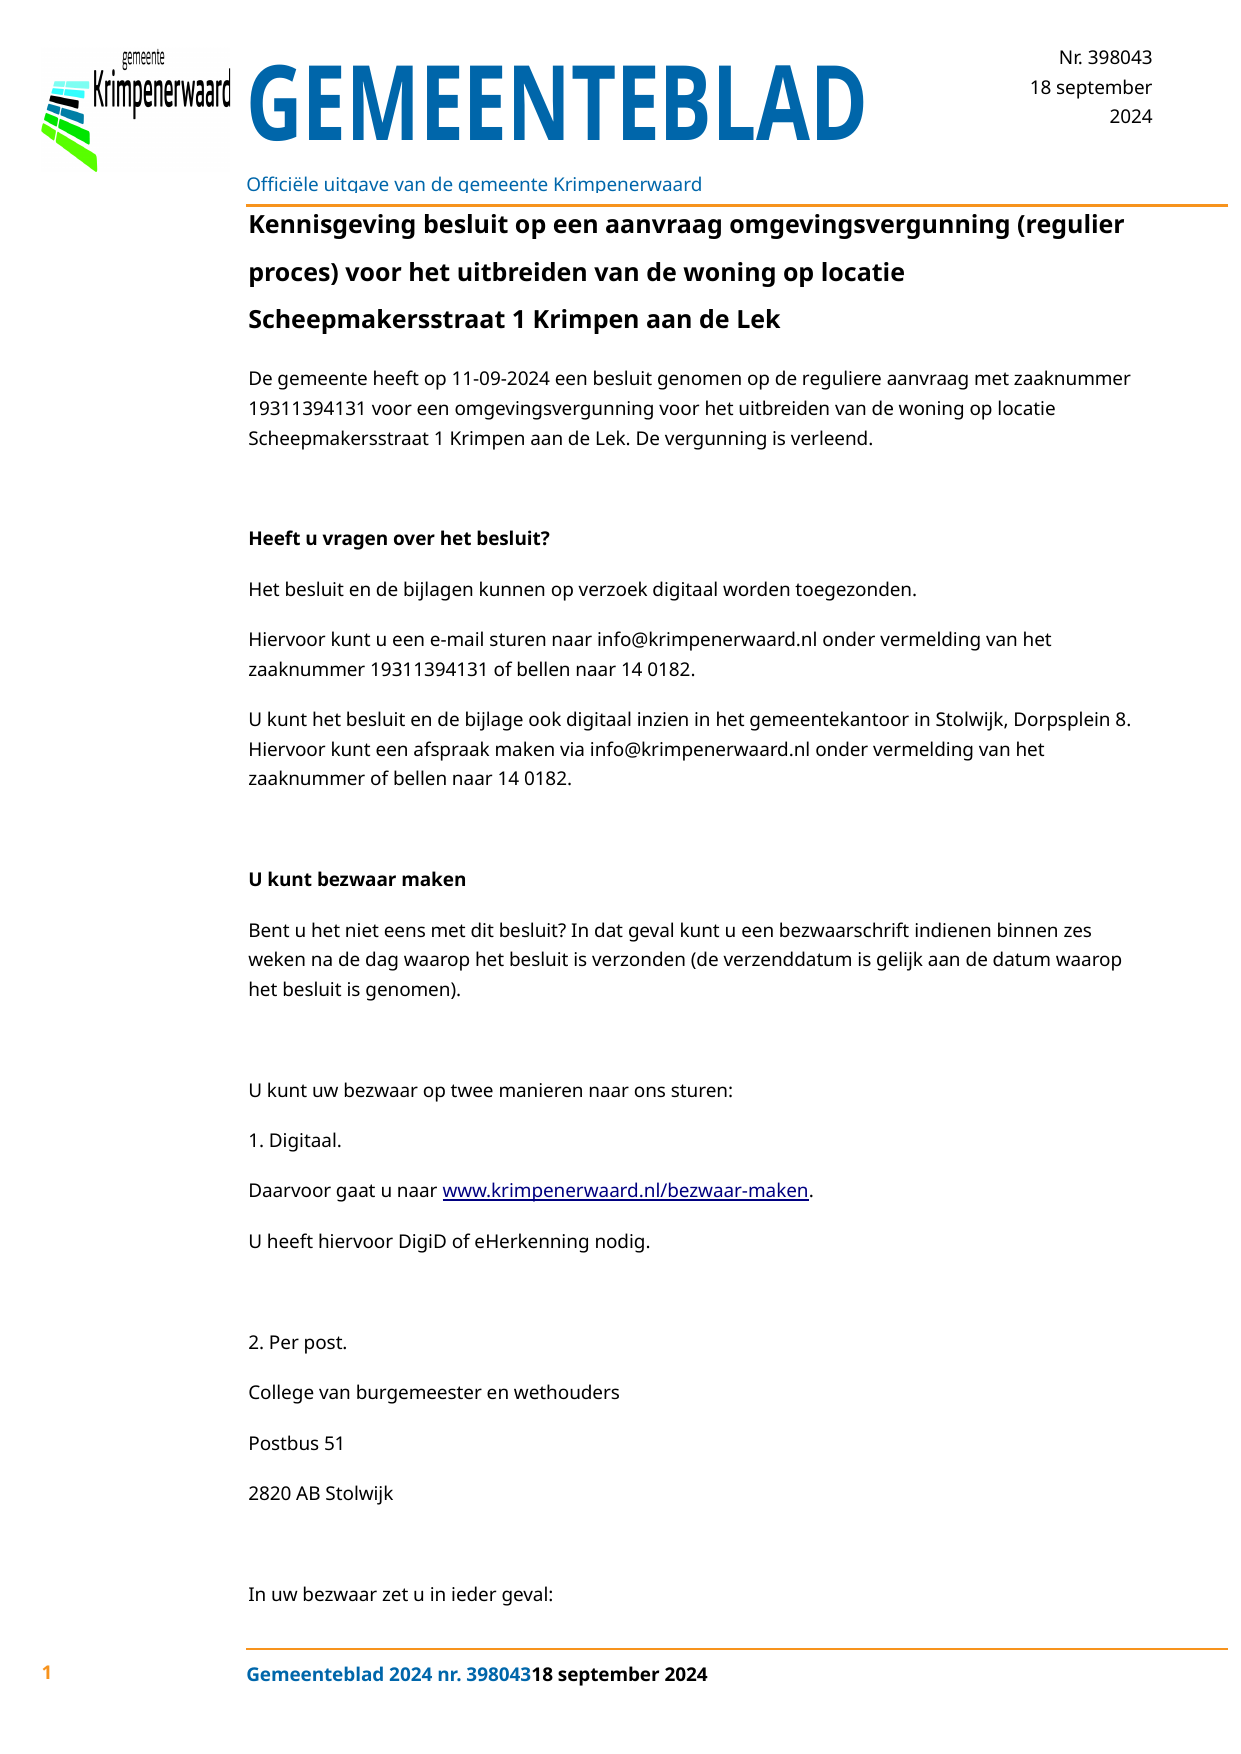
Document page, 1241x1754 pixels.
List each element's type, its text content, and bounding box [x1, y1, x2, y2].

text U kunt uw bezwaar op twee manieren naar ons sturen: [248, 1077, 1152, 1102]
text 2820 AB Stolwijk [248, 1480, 1152, 1506]
text Hiervoor kunt u een e-mail sturen naar info@krimpenerwaard.nl onder vermelding van het zaaknummer 19311394131 of bellen naar 14 0182. [248, 626, 1152, 682]
text U kunt bezwaar maken [248, 866, 1152, 892]
text 1. Digitaal. [248, 1127, 1152, 1153]
text Postbus 51 [248, 1430, 1152, 1455]
text Heeft u vragen over het besluit? [248, 526, 1152, 551]
text De gemeente heeft op 11-09-2024 een besluit genomen op de reguliere aanvraag met zaaknummer 19311394131 voor een omgevingsvergunning voor het uitbreiden van de woning op locatie Scheepmakersstraat 1 Krimpen aan de Lek. De vergunning is verleend. [248, 366, 1152, 450]
picture [41, 47, 231, 172]
text U heeft hiervoor DigiD of eHerkenning nodig. [248, 1228, 1152, 1254]
text Kennisgeving besluit op een aanvraag omgevingsvergunning (regulier proces) voor het uitbreiden van de woning op locatie Scheepmakersstraat 1 Krimpen aan de Lek [248, 207, 1152, 336]
text Het besluit en de bijlagen kunnen op verzoek digitaal worden toegezonden. [248, 576, 1152, 602]
text Daarvoor gaat u naar www.krimpenerwaard.nl/bezwaar-maken. [248, 1178, 1152, 1203]
text College van burgemeester en wethouders [248, 1379, 1152, 1405]
text 2. Per post. [248, 1329, 1152, 1354]
text U kunt het besluit en de bijlage ook digitaal inzien in het gemeentekantoor in Stolwijk, Dorpsplein 8. Hiervoor kunt een afspraak maken via info@krimpenerwaard.nl onder vermelding van het zaaknummer of bellen naar 14 0182. [248, 706, 1152, 791]
text Bent u het niet eens met dit besluit? In dat geval kunt u een bezwaarschrift indienen binnen zes weken na de dag waarop het besluit is verzonden (de verzenddatum is gelijk aan de datum waarop het besluit is genomen). [248, 917, 1152, 1002]
text In uw bezwaar zet u in ieder geval: [248, 1581, 1152, 1607]
